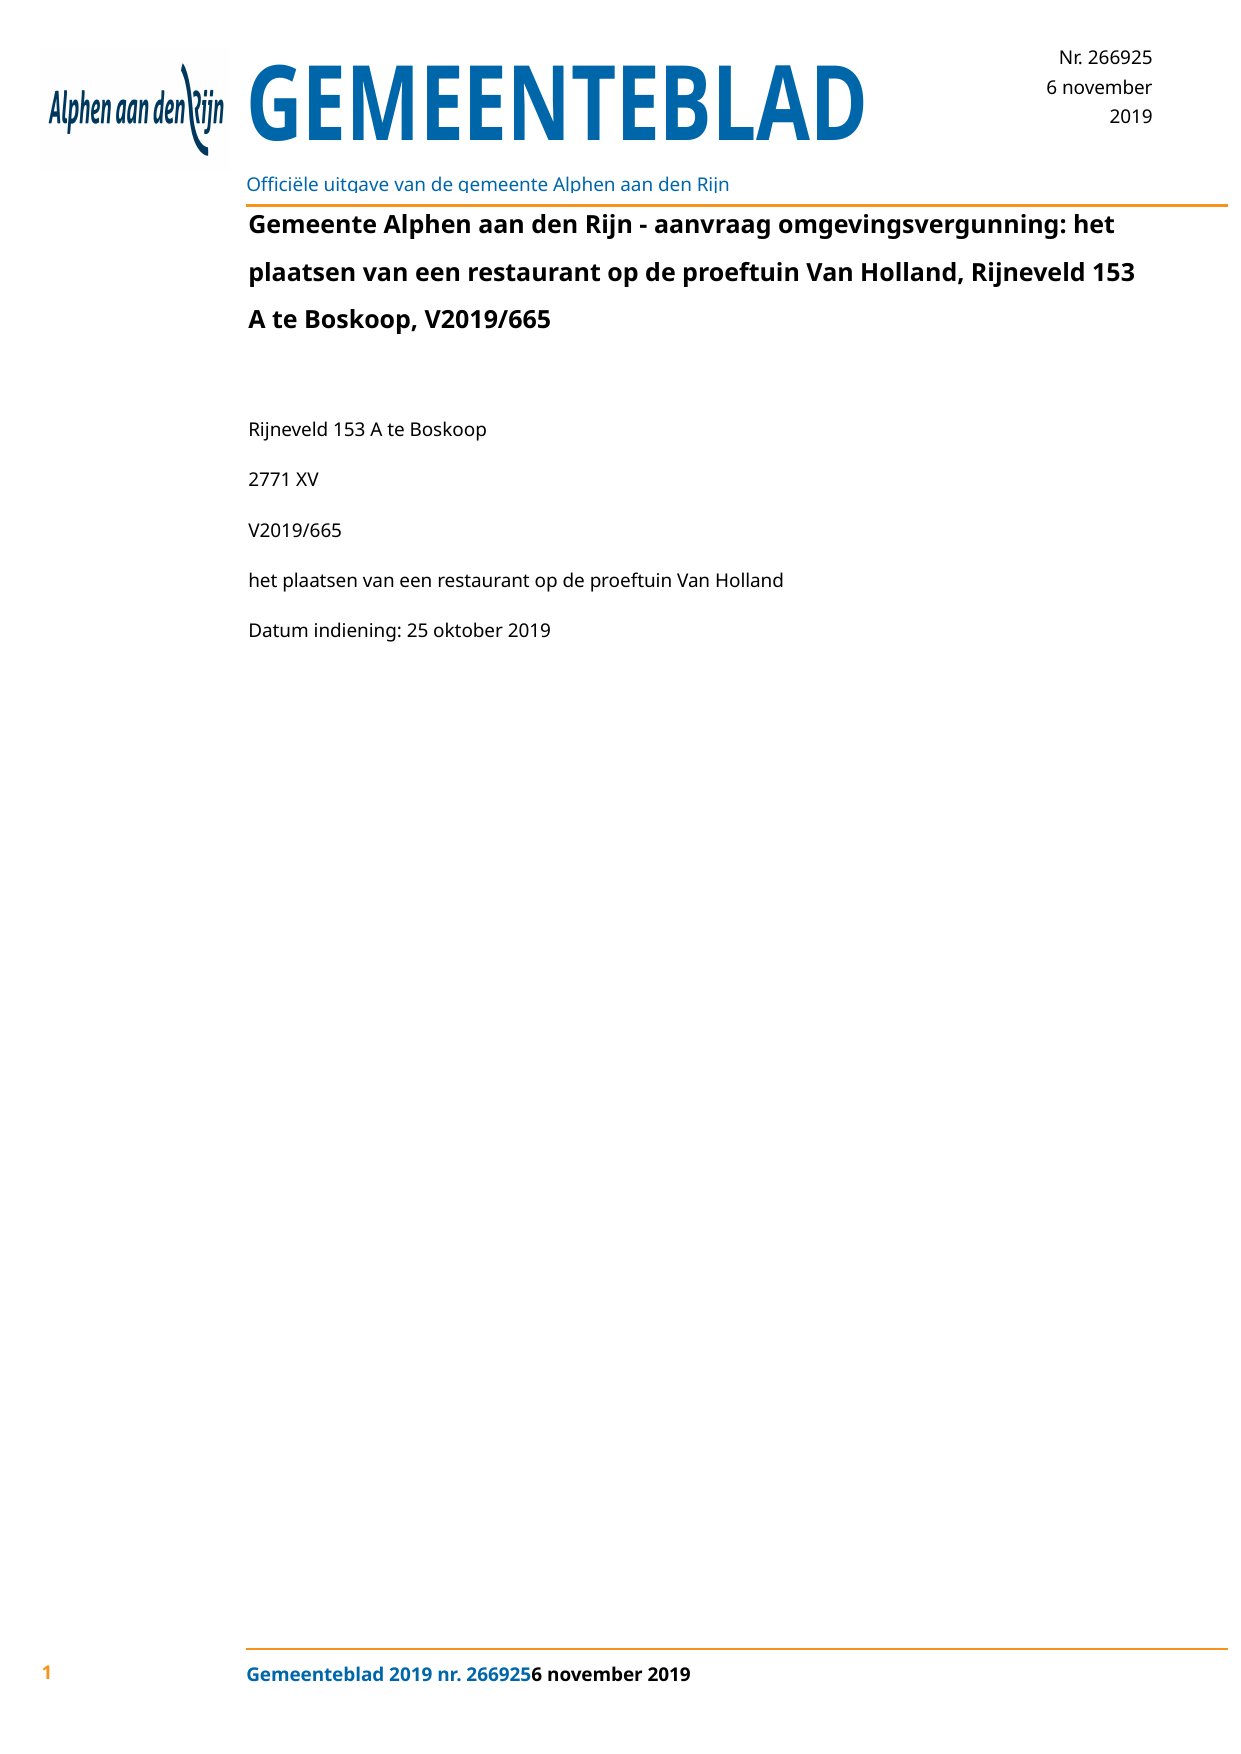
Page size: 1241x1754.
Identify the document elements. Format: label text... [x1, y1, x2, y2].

text Gemeente Alphen aan den Rijn - aanvraag omgevingsvergunning: het plaatsen van een restaurant op de proeftuin Van Holland, Rijneveld 153 A te Boskoop, V2019/665 [248, 207, 1152, 336]
text V2019/665 [248, 517, 1152, 542]
text Datum indiening: 25 oktober 2019 [248, 618, 1152, 643]
picture [41, 47, 231, 172]
text het plaatsen van een restaurant op de proeftuin Van Holland [248, 567, 1152, 593]
text 2771 XV [248, 466, 1152, 492]
text Rijneveld 153 A te Boskoop [248, 416, 1152, 442]
